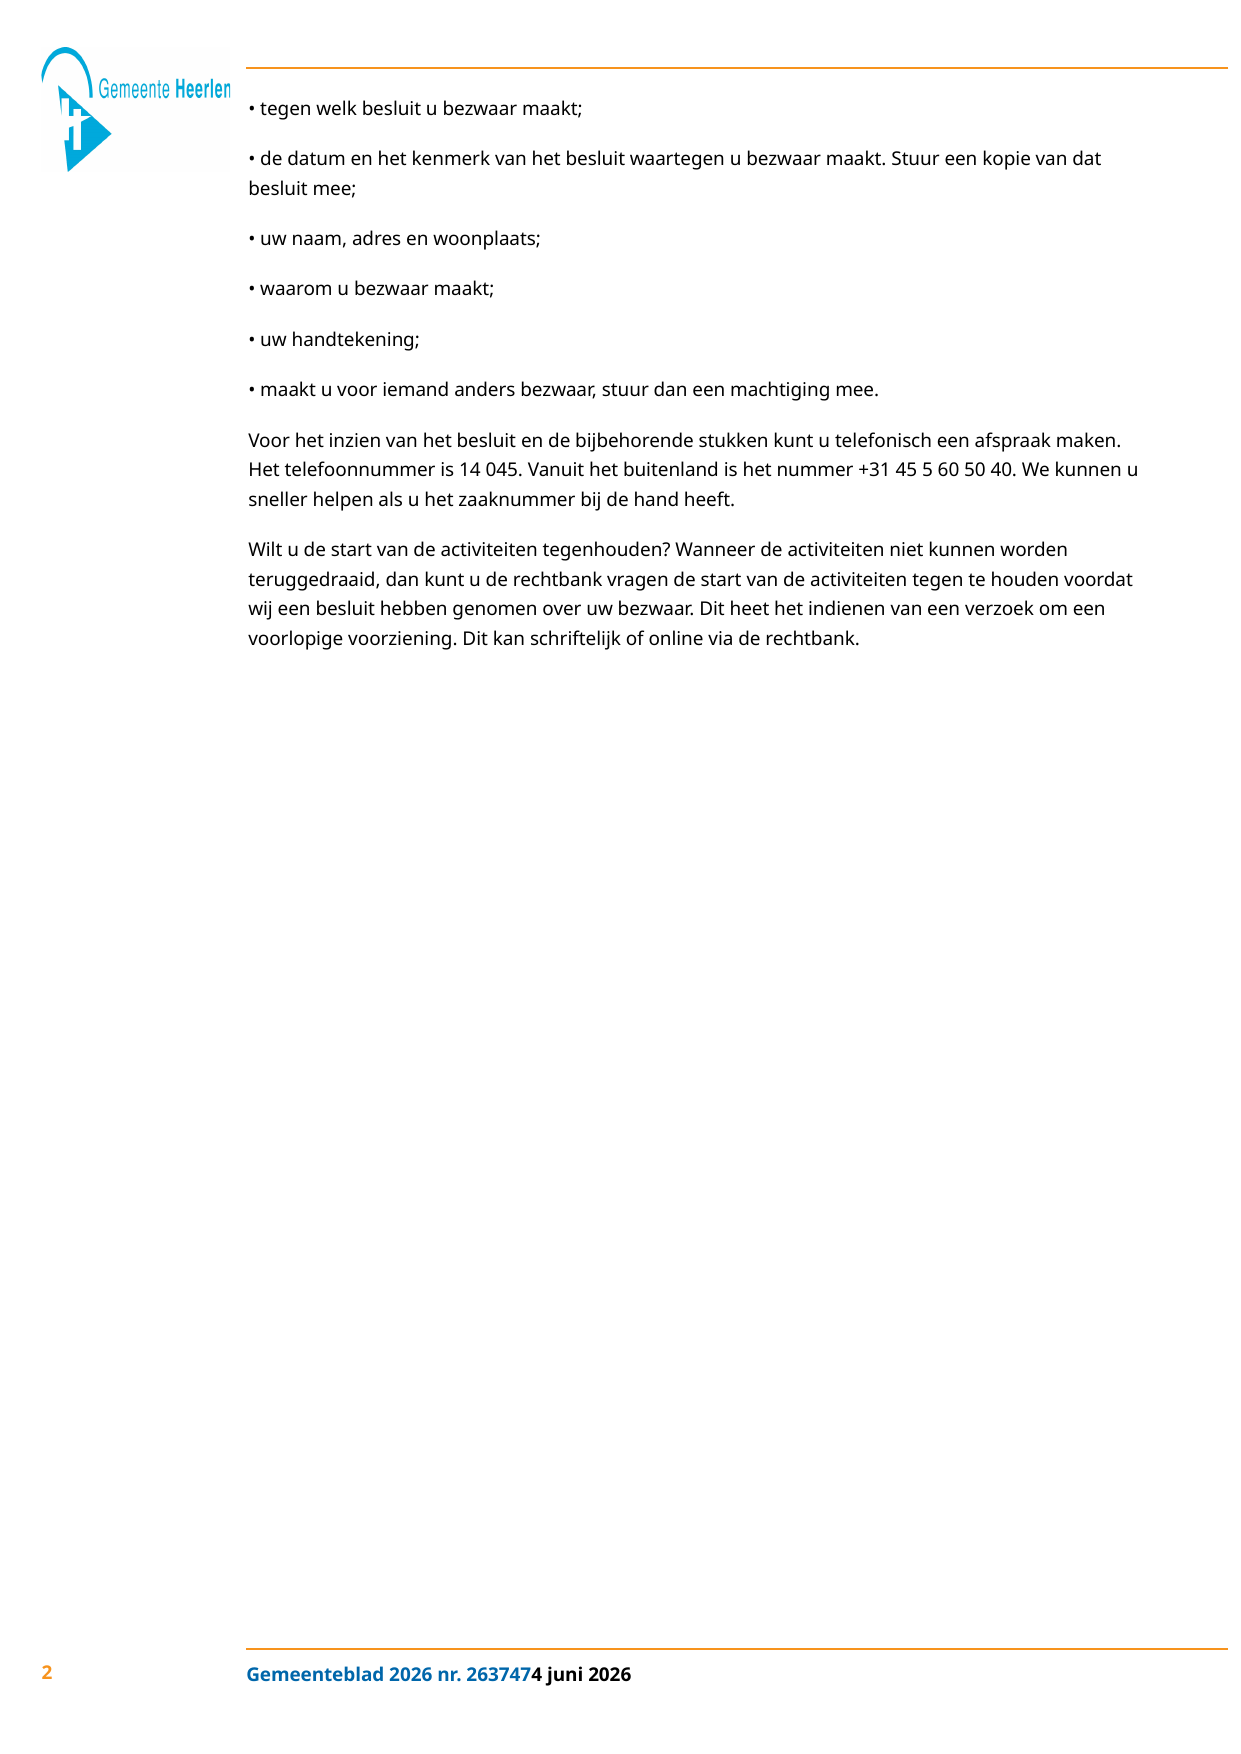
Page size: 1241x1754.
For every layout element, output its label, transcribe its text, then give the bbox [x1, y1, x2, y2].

text • maakt u voor iemand anders bezwaar, stuur dan een machtiging mee. [248, 376, 1152, 402]
text Wilt u de start van de activiteiten tegenhouden? Wanneer de activiteiten niet kunnen worden teruggedraaid, dan kunt u de rechtbank vragen de start van de activiteiten tegen te houden voordat wij een besluit hebben genomen over uw bezwaar. Dit heet het indienen van een verzoek om een voorlopige voorziening. Dit kan schriftelijk of online via de rechtbank. [248, 536, 1152, 651]
picture [41, 47, 59, 70]
text Voor het inzien van het besluit en de bijbehorende stukken kunt u telefonisch een afspraak maken. Het telefoonnummer is 14 045. Vanuit het buitenland is het nummer +31 45 5 60 50 40. We kunnen u sneller helpen als u het zaaknummer bij de hand heeft. [248, 427, 1152, 512]
text • de datum en het kenmerk van het besluit waartegen u bezwaar maakt. Stuur een kopie van dat besluit mee; [248, 145, 1152, 201]
text • waarom u bezwaar maakt; [248, 276, 1152, 301]
text • tegen welk besluit u bezwaar maakt; [248, 95, 1152, 121]
picture [41, 47, 231, 172]
text • uw handtekening; [248, 326, 1152, 352]
text • uw naam, adres en woonplaats; [248, 225, 1152, 251]
